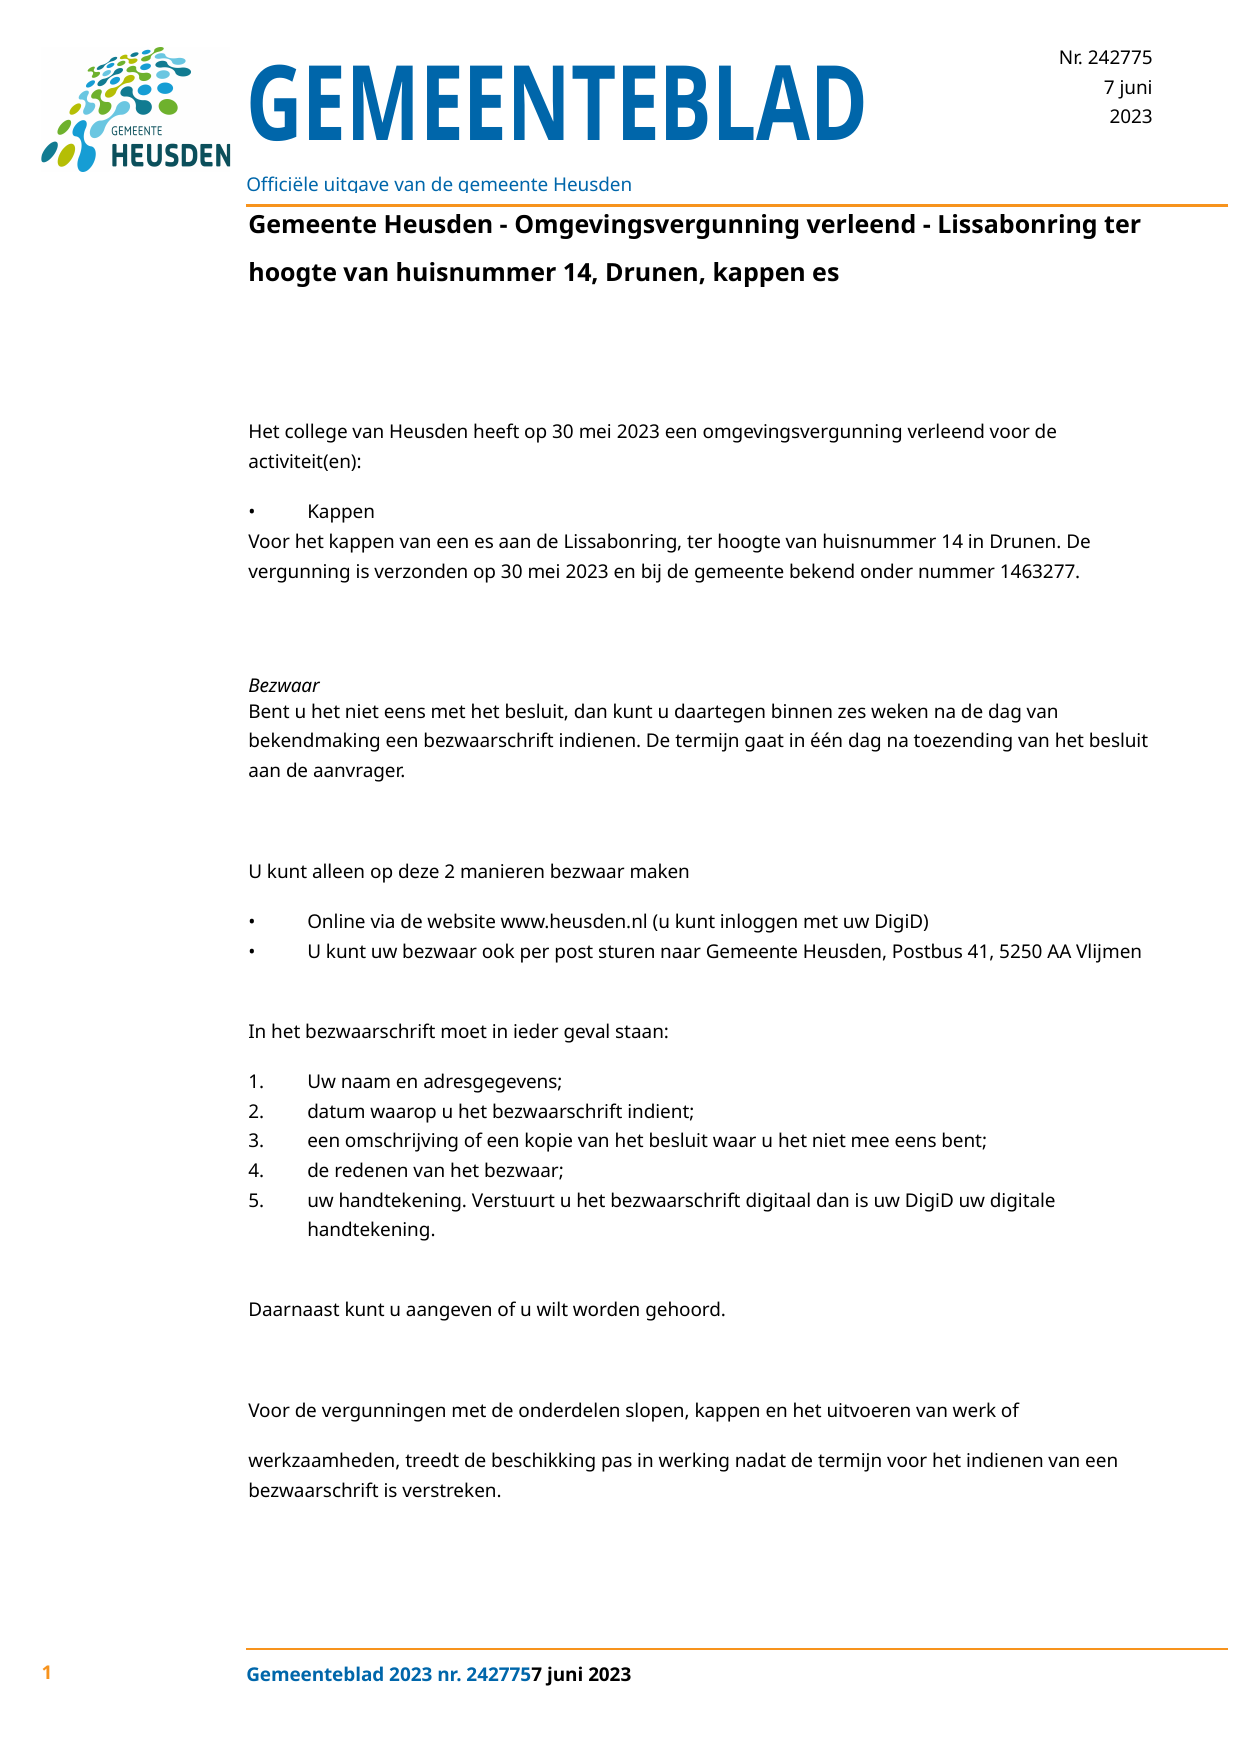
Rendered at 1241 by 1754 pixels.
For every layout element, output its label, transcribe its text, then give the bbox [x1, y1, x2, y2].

list de redenen van het bezwaar; [248, 1157, 1152, 1183]
list Kappen [248, 499, 1152, 524]
text Voor de vergunningen met de onderdelen slopen, kappen en het uitvoeren van werk of [248, 1397, 1152, 1423]
list U kunt uw bezwaar ook per post sturen naar Gemeente Heusden, Postbus 41, 5250 AA Vlijmen [248, 938, 1152, 964]
text Daarnaast kunt u aangeven of u wilt worden gehoord. [248, 1296, 1152, 1322]
text Bezwaar [248, 672, 1152, 698]
text werkzaamheden, treedt de beschikking pas in werking nadat de termijn voor het indienen van een bezwaarschrift is verstreken. [248, 1448, 1152, 1503]
text In het bezwaarschrift moet in ieder geval staan: [248, 1018, 1152, 1044]
list uw handtekening. Verstuurt u het bezwaarschrift digitaal dan is uw DigiD uw digitale handtekening. [248, 1187, 1152, 1242]
text Gemeente Heusden - Omgevingsvergunning verleend - Lissabonring ter hoogte van huisnummer 14, Drunen, kappen es [248, 207, 1152, 288]
list Online via de website www.heusden.nl (u kunt inloggen met uw DigiD) [248, 908, 1152, 934]
list datum waarop u het bezwaarschrift indient; [248, 1098, 1152, 1124]
text Het college van Heusden heeft op 30 mei 2023 een omgevingsvergunning verleend voor de activiteit(en): [248, 419, 1152, 474]
text U kunt alleen op deze 2 manieren bezwaar maken [248, 858, 1152, 884]
list een omschrijving of een kopie van het besluit waar u het niet mee eens bent; [248, 1128, 1152, 1153]
text Voor het kappen van een es aan de Lissabonring, ter hoogte van huisnummer 14 in Drunen. De vergunning is verzonden op 30 mei 2023 en bij de gemeente bekend onder nummer 1463277. [248, 528, 1152, 584]
picture [41, 47, 231, 172]
text Bent u het niet eens met het besluit, dan kunt u daartegen binnen zes weken na de dag van bekendmaking een bezwaarschrift indienen. De termijn gaat in één dag na toezending van het besluit aan de aanvrager. [248, 698, 1152, 783]
list Uw naam en adresgegevens; [248, 1068, 1152, 1094]
